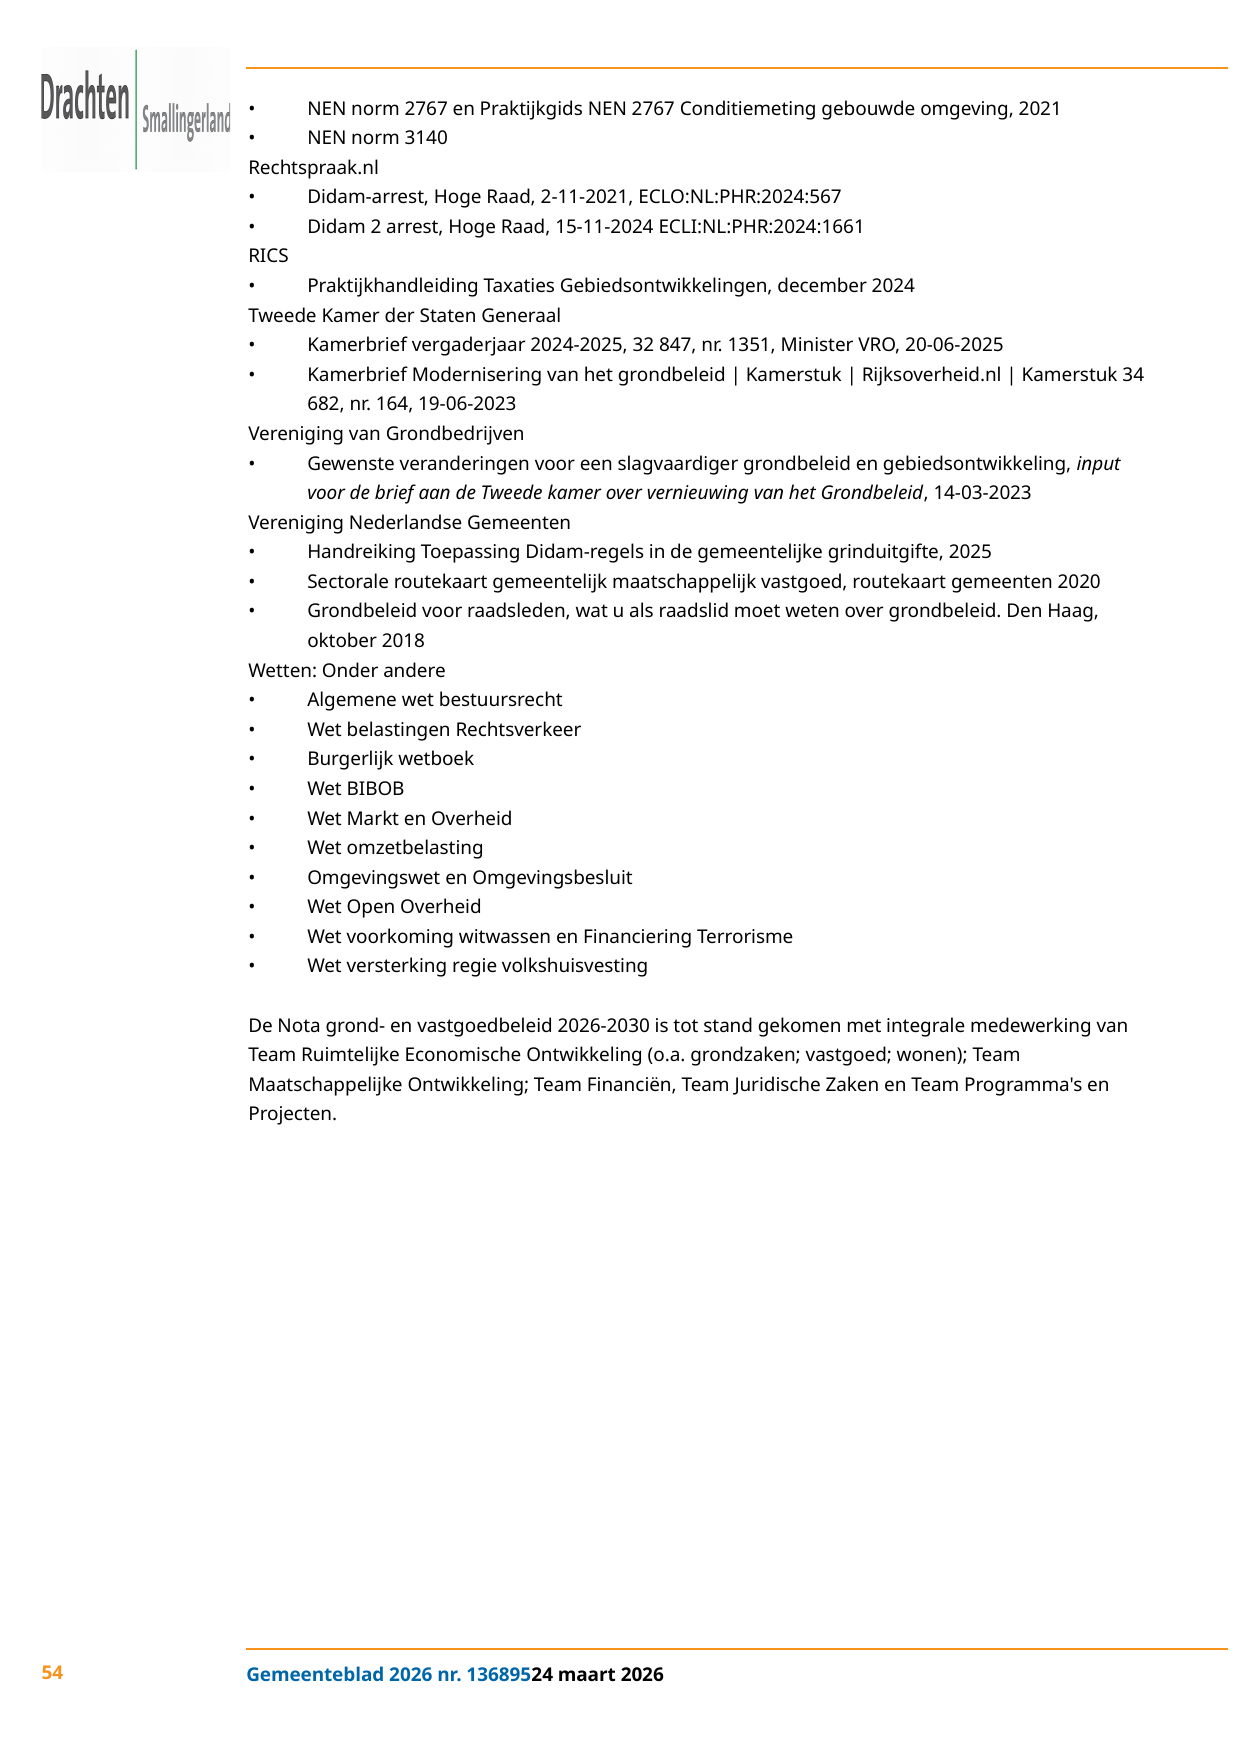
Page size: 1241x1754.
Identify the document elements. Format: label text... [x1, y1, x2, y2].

list Didam 2 arrest, Hoge Raad, 15-11-2024 ECLI:NL:PHR:2024:1661 [248, 213, 1152, 239]
list Praktijkhandleiding Taxaties Gebiedsontwikkelingen, december 2024 [248, 272, 1152, 298]
list Kamerbrief Modernisering van het grondbeleid | Kamerstuk | Rijksoverheid.nl | Kamerstuk 34 682, nr. 164, 19-06-2023 [248, 361, 1152, 416]
text De Nota grond- en vastgoedbeleid 2026-2030 is tot stand gekomen met integrale medewerking van Team Ruimtelijke Economische Ontwikkeling (o.a. grondzaken; vastgoed; wonen); Team Maatschappelijke Ontwikkeling; Team Financiën, Team Juridische Zaken en Team Programma's en Projecten. [248, 1012, 1152, 1126]
list NEN norm 3140 [248, 124, 1152, 150]
list Wet Markt en Overheid [248, 805, 1152, 831]
list Wet Open Overheid [248, 893, 1152, 919]
list Didam-arrest, Hoge Raad, 2-11-2021, ECLO:NL:PHR:2024:567 [248, 183, 1152, 209]
list Wet belastingen Rechtsverkeer [248, 716, 1152, 742]
list Wet voorkoming witwassen en Financiering Terrorisme [248, 923, 1152, 949]
text Wetten: Onder andere [248, 657, 1152, 683]
text RICS [248, 243, 1152, 268]
list Sectorale routekaart gemeentelijk maatschappelijk vastgoed, routekaart gemeenten 2020 [248, 568, 1152, 594]
text Rechtspraak.nl [248, 154, 1152, 180]
list Handreiking Toepassing Didam-regels in de gemeentelijke grinduitgifte, 2025 [248, 538, 1152, 564]
list Grondbeleid voor raadsleden, wat u als raadslid moet weten over grondbeleid. Den Haag, oktober 2018 [248, 598, 1152, 653]
text Vereniging Nederlandse Gemeenten [248, 509, 1152, 535]
list Wet omzetbelasting [248, 834, 1152, 860]
list Gewenste veranderingen voor een slagvaardiger grondbeleid en gebiedsontwikkeling, input voor de brief aan de Tweede kamer over vernieuwing van het Grondbeleid, 14-03-2023 [248, 450, 1152, 505]
picture [41, 47, 231, 172]
list NEN norm 2767 en Praktijkgids NEN 2767 Conditiemeting gebouwde omgeving, 2021 [248, 95, 1152, 121]
list Omgevingswet en Omgevingsbesluit [248, 864, 1152, 890]
list Kamerbrief vergaderjaar 2024-2025, 32 847, nr. 1351, Minister VRO, 20-06-2025 [248, 331, 1152, 357]
list Wet versterking regie volkshuisvesting [248, 953, 1152, 978]
list Algemene wet bestuursrecht [248, 686, 1152, 712]
text Tweede Kamer der Staten Generaal [248, 302, 1152, 328]
text Vereniging van Grondbedrijven [248, 420, 1152, 446]
list Burgerlijk wetboek [248, 746, 1152, 771]
list Wet BIBOB [248, 775, 1152, 801]
